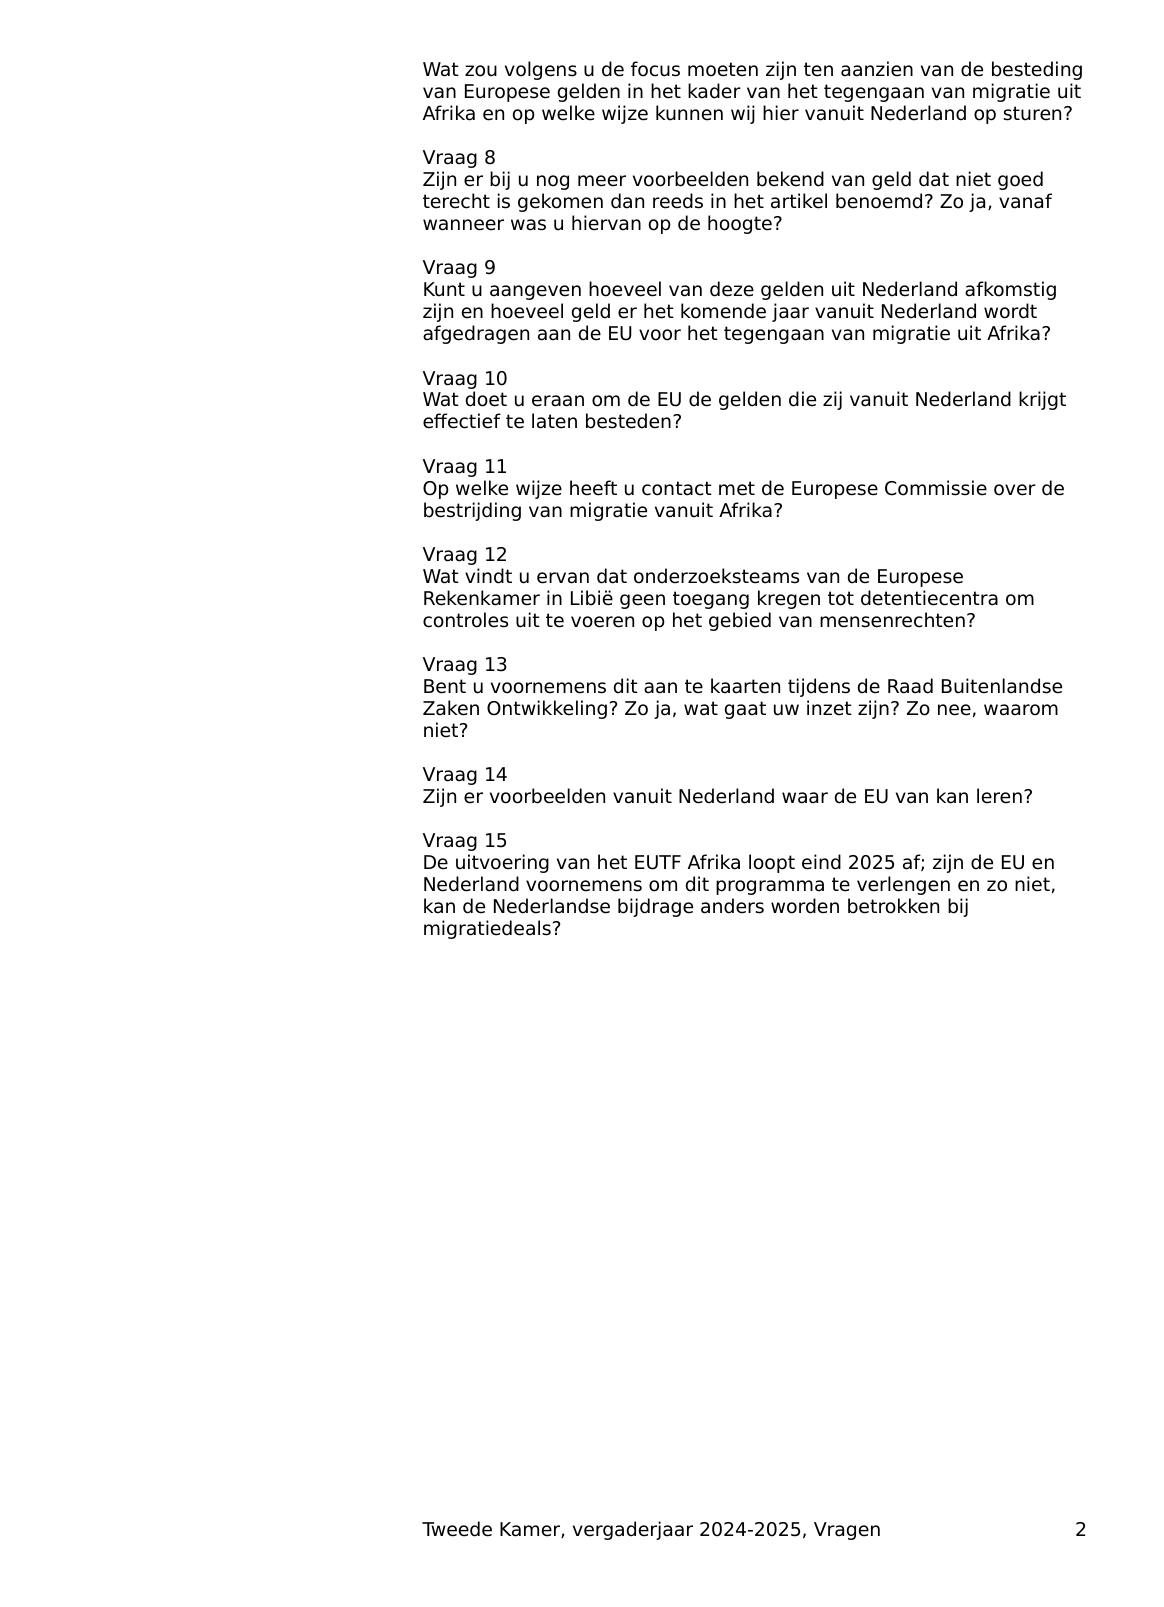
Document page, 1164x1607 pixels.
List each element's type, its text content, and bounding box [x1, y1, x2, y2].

text Wat doet u eraan om de EU de gelden die zij vanuit Nederland krijgt effectief te laten besteden? [422, 389, 1087, 433]
text Wat vindt u ervan dat onderzoeksteams van de Europese Rekenkamer in Libië geen toegang kregen tot detentiecentra om controles uit te voeren op het gebied van mensenrechten? [422, 566, 1087, 632]
text Zijn er voorbeelden vanuit Nederland waar de EU van kan leren? [422, 786, 1087, 808]
text Op welke wijze heeft u contact met de Europese Commissie over de bestrijding van migratie vanuit Afrika? [422, 477, 1087, 521]
text Bent u voornemens dit aan te kaarten tijdens de Raad Buitenlandse Zaken Ontwikkeling? Zo ja, wat gaat uw inzet zijn? Zo nee, waarom niet? [422, 676, 1087, 742]
text Vraag 11 [422, 456, 1087, 477]
text Kunt u aangeven hoeveel van deze gelden uit Nederland afkomstig zijn en hoeveel geld er het komende jaar vanuit Nederland wordt afgedragen aan de EU voor het tegengaan van migratie uit Afrika? [422, 279, 1087, 345]
text Vraag 13 [422, 654, 1087, 676]
text Vraag 12 [422, 544, 1087, 566]
text Vraag 14 [422, 764, 1087, 786]
text Vraag 8 [422, 147, 1087, 169]
text Vraag 10 [422, 367, 1087, 389]
text Wat zou volgens u de focus moeten zijn ten aanzien van de besteding van Europese gelden in het kader van het tegengaan van migratie uit Afrika en op welke wijze kunnen wij hier vanuit Nederland op sturen? [422, 59, 1087, 125]
text Zijn er bij u nog meer voorbeelden bekend van geld dat niet goed terecht is gekomen dan reeds in het artikel benoemd? Zo ja, vanaf wanneer was u hiervan op de hoogte? [422, 169, 1087, 235]
text Vraag 15 [422, 830, 1087, 852]
text De uitvoering van het EUTF Afrika loopt eind 2025 af; zijn de EU en Nederland voornemens om dit programma te verlengen en zo niet, kan de Nederlandse bijdrage anders worden betrokken bij migratiedeals? [422, 852, 1087, 940]
text Vraag 9 [422, 257, 1087, 279]
